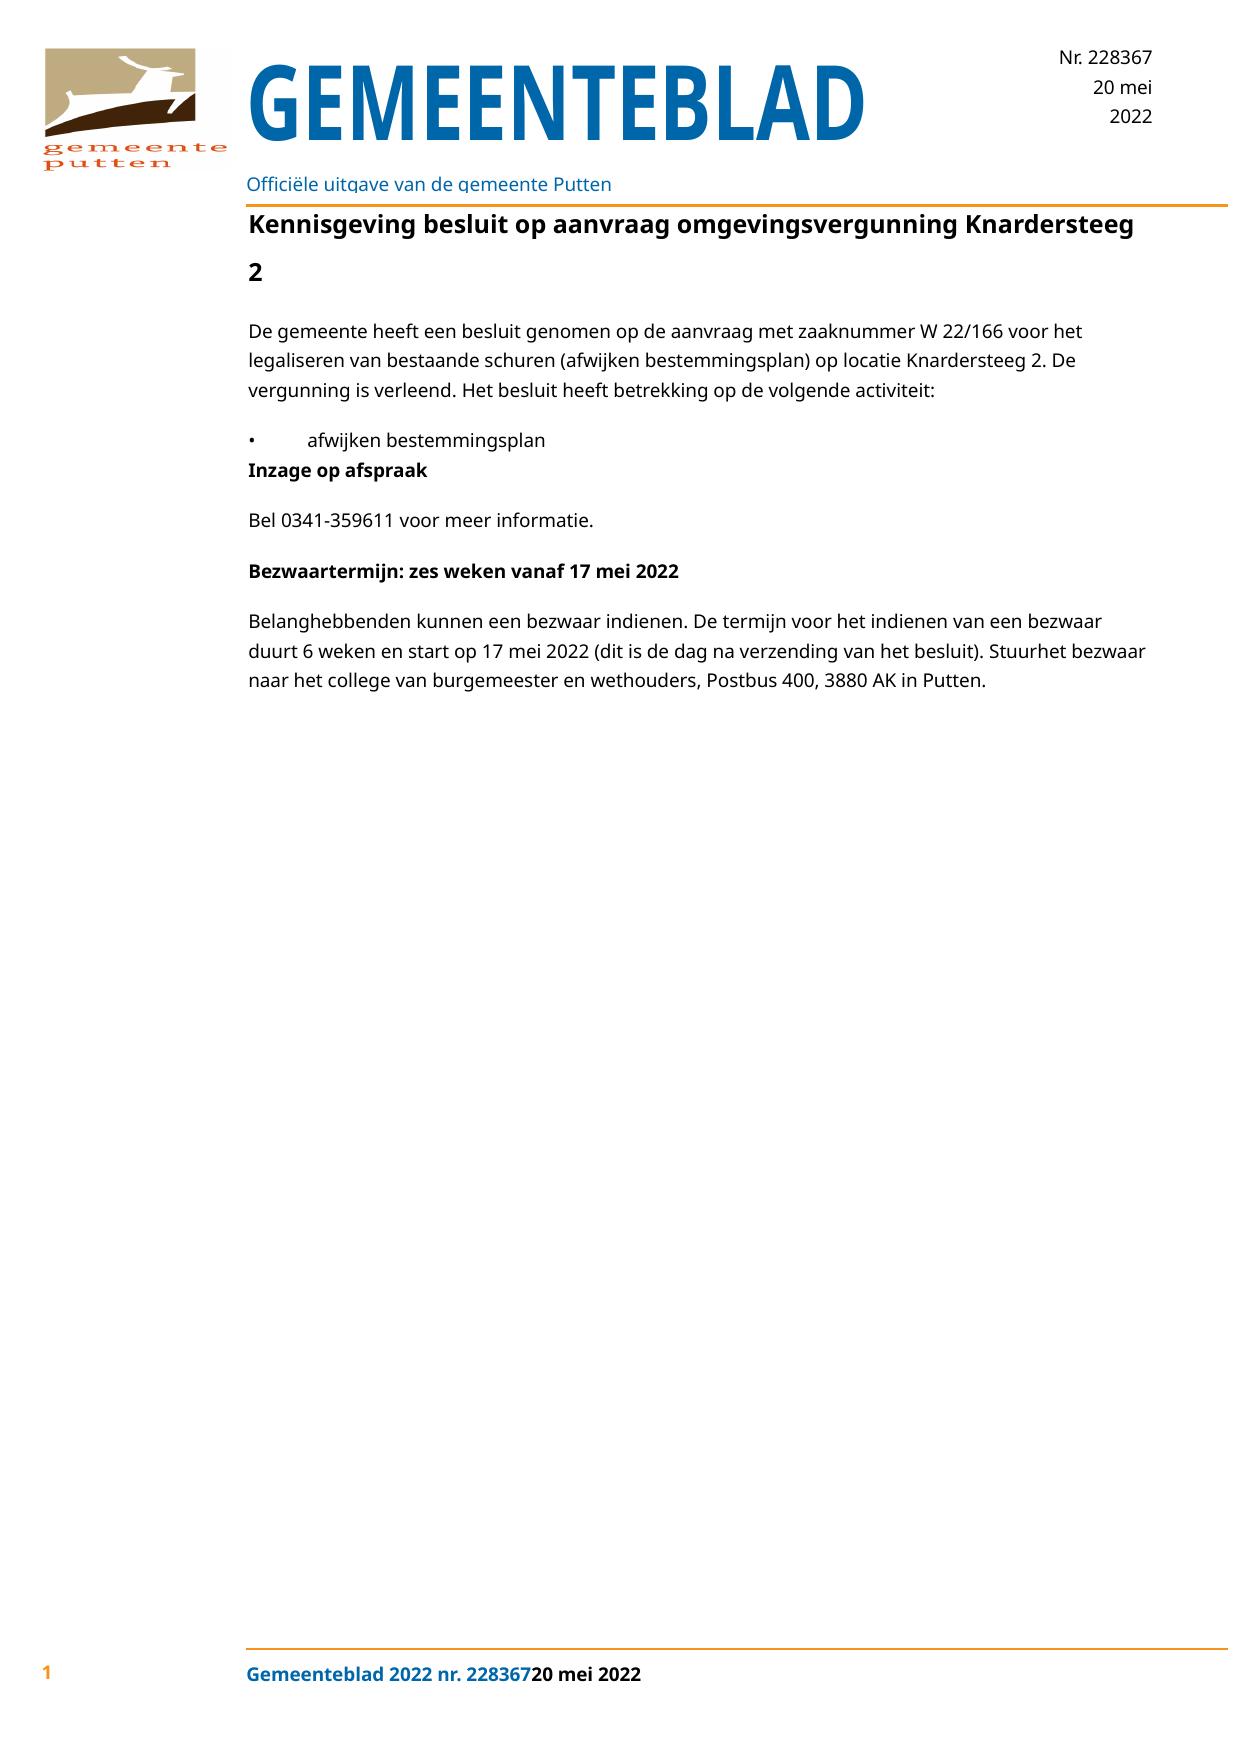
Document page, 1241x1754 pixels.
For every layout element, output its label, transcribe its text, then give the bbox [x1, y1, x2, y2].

picture [41, 47, 231, 172]
list afwijken bestemmingsplan [248, 427, 1152, 453]
text De gemeente heeft een besluit genomen op de aanvraag met zaaknummer W 22/166 voor het legaliseren van bestaande schuren (afwijken bestemmingsplan) op locatie Knardersteeg 2. De vergunning is verleend. Het besluit heeft betrekking op de volgende activiteit: [248, 318, 1152, 403]
text Inzage op afspraak [248, 457, 1152, 483]
text Kennisgeving besluit op aanvraag omgevingsvergunning Knardersteeg 2 [248, 207, 1152, 288]
text Belanghebbenden kunnen een bezwaar indienen. De termijn voor het indienen van een bezwaar duurt 6 weken en start op 17 mei 2022 (dit is de dag na verzending van het besluit). Stuurhet bezwaar naar het college van burgemeester en wethouders, Postbus 400, 3880 AK in Putten. [248, 608, 1152, 693]
text Bel 0341-359611 voor meer informatie. [248, 507, 1152, 533]
text Bezwaartermijn: zes weken vanaf 17 mei 2022 [248, 558, 1152, 584]
